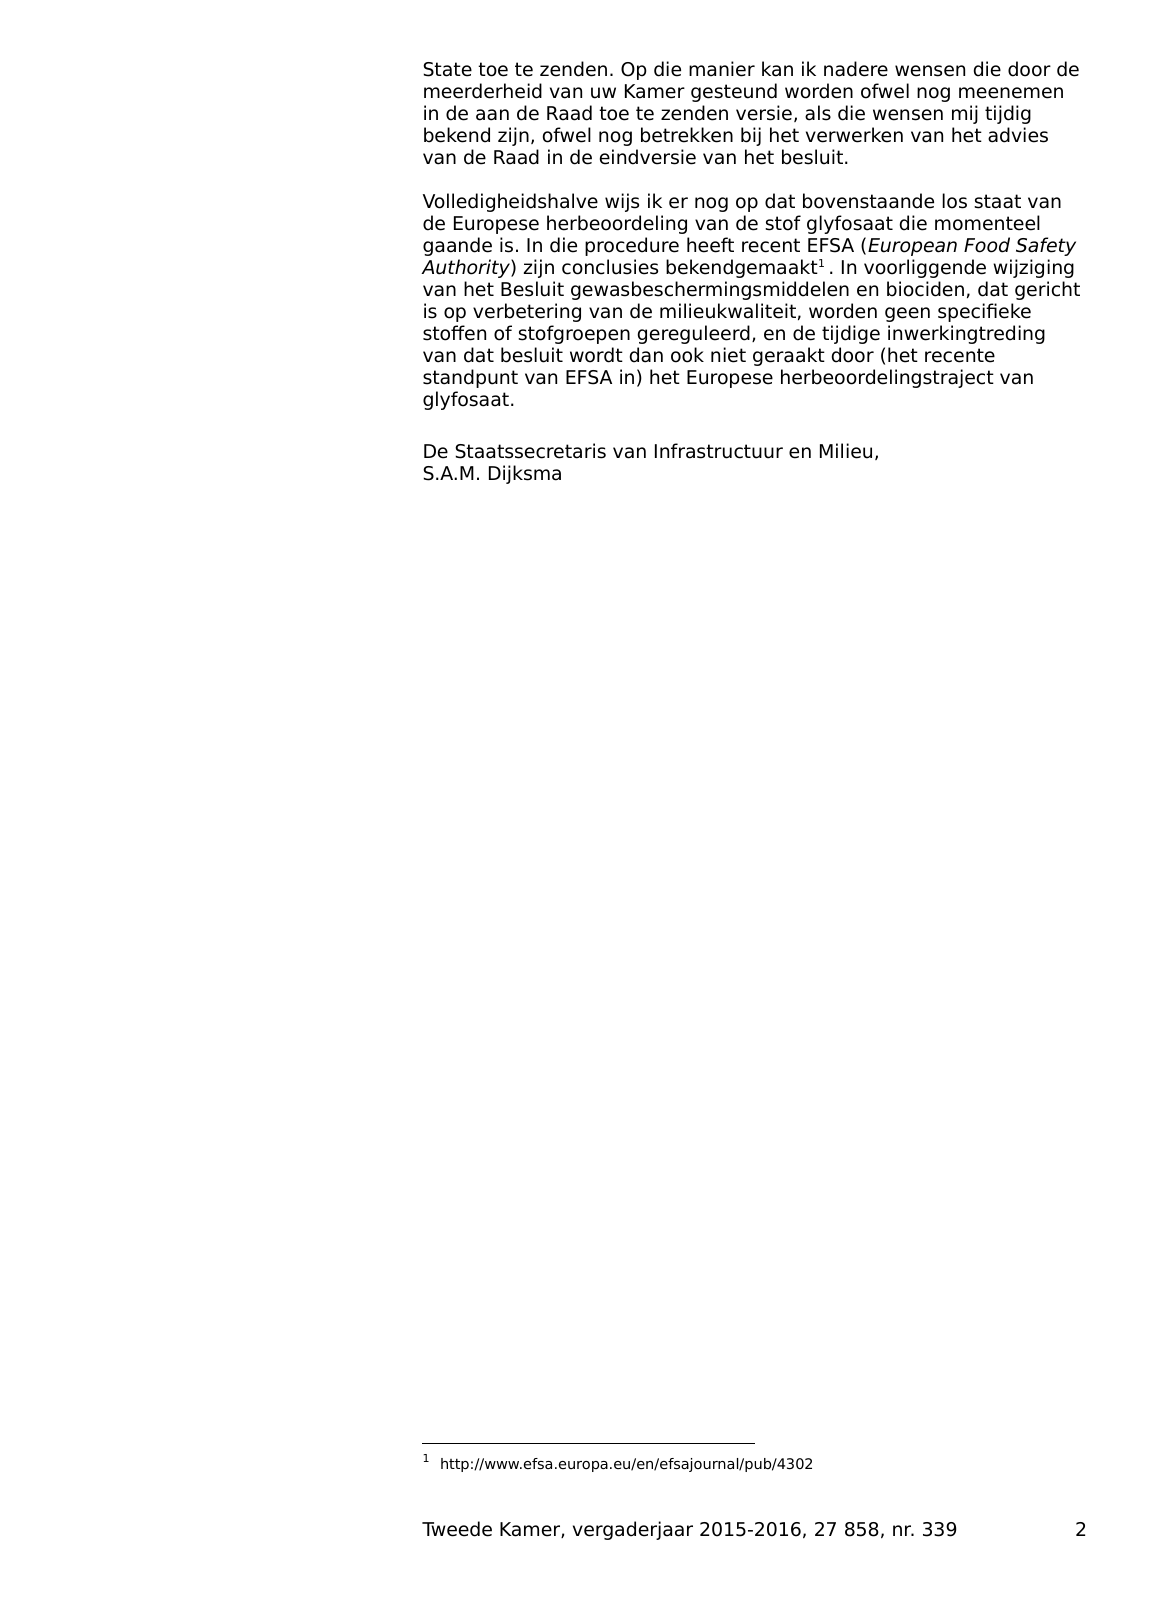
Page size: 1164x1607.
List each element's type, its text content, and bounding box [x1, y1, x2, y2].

text http://www.efsa.europa.eu/en/efsajournal/pub/4302 [422, 1452, 1087, 1474]
text State toe te zenden. Op die manier kan ik nadere wensen die door de meerderheid van uw Kamer gesteund worden ofwel nog meenemen in de aan de Raad toe te zenden versie, als die wensen mij tijdig bekend zijn, ofwel nog betrekken bij het verwerken van het advies van de Raad in de eindversie van het besluit. [422, 59, 1087, 169]
text Volledigheidshalve wijs ik er nog op dat bovenstaande los staat van de Europese herbeoordeling van de stof glyfosaat die momenteel gaande is. In die procedure heeft recent EFSA (European Food Safety Authority) zijn conclusies bekendgemaakt. In voorliggende wijziging van het Besluit gewasbeschermingsmiddelen en biociden, dat gericht is op verbetering van de milieukwaliteit, worden geen specifieke stoffen of stofgroepen gereguleerd, en de tijdige inwerkingtreding van dat besluit wordt dan ook niet geraakt door (het recente standpunt van EFSA in) het Europese herbeoordelingstraject van glyfosaat. [422, 191, 1087, 411]
text De Staatssecretaris van Infrastructuur en Milieu, S.A.M. Dijksma [422, 441, 1087, 485]
